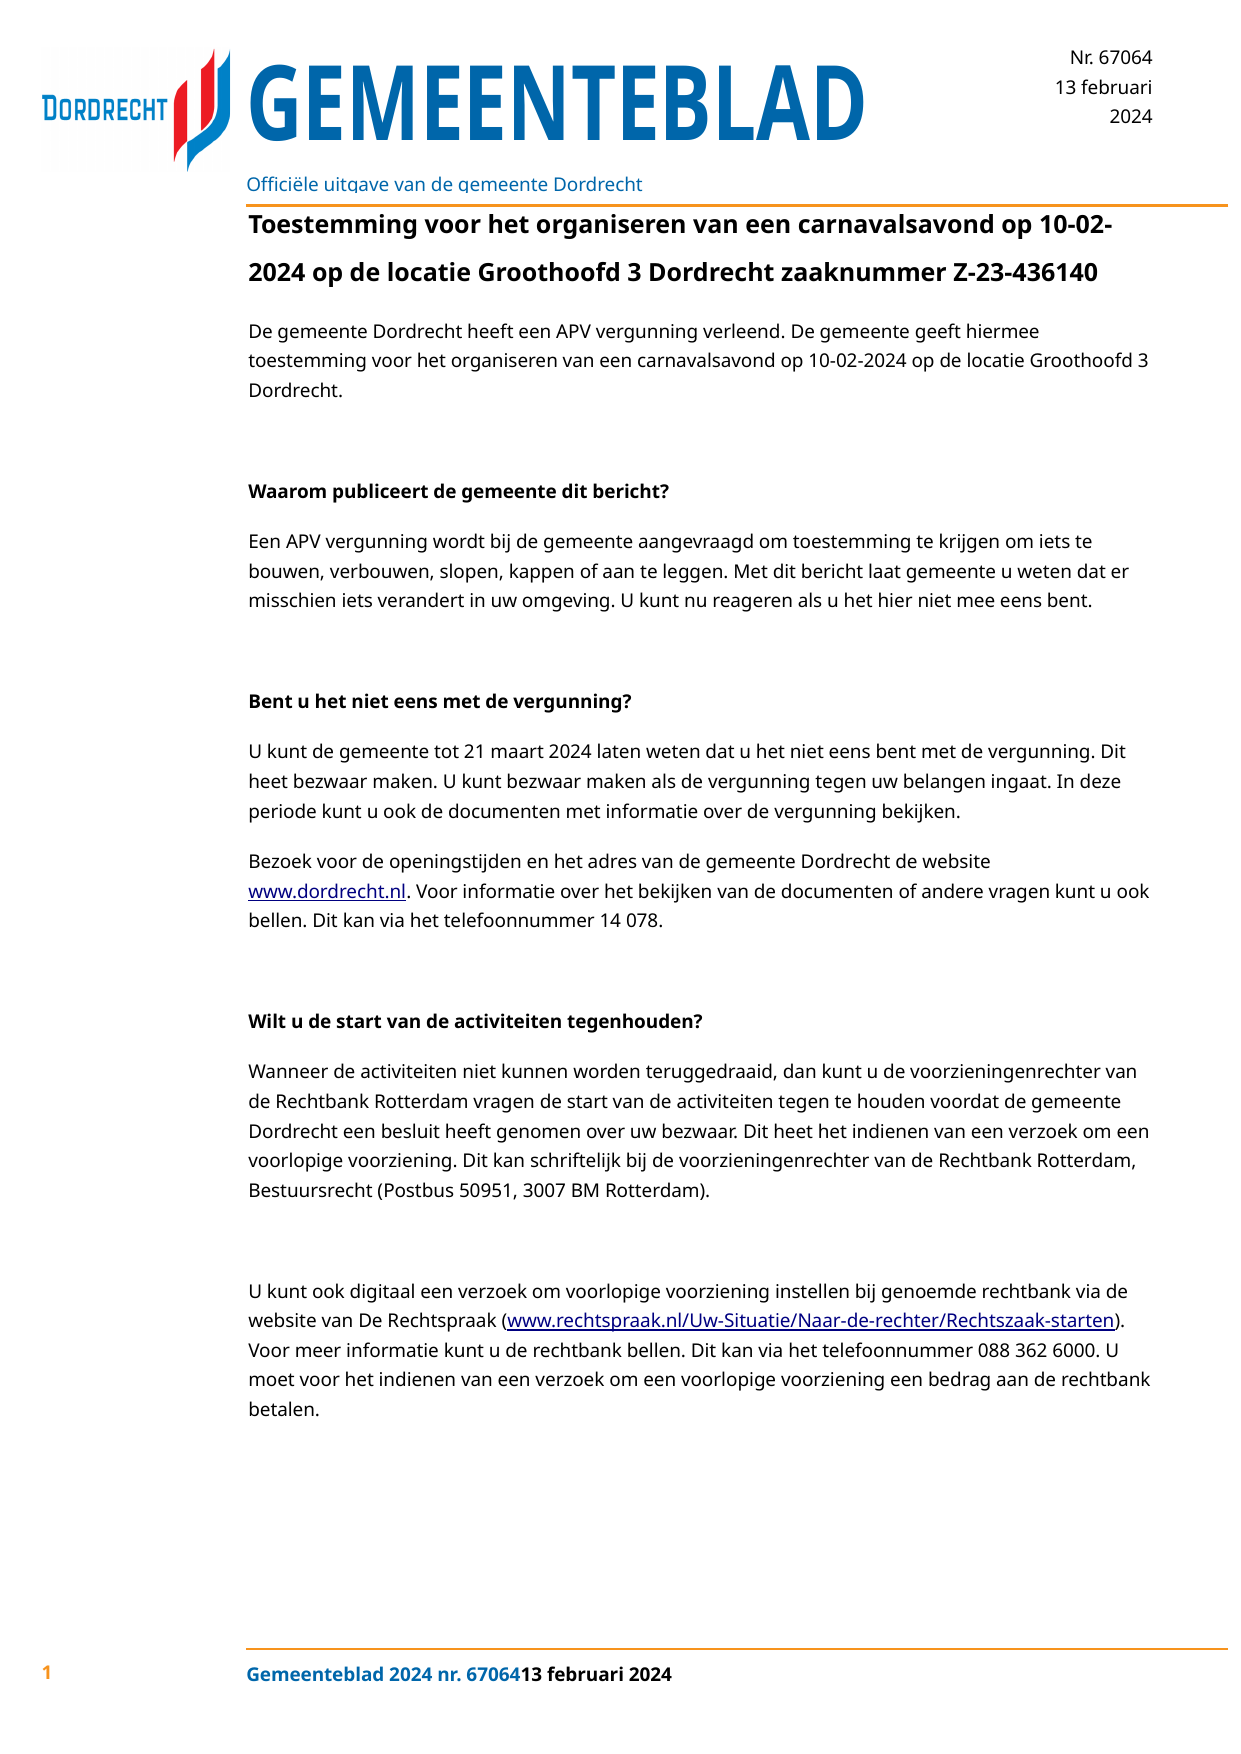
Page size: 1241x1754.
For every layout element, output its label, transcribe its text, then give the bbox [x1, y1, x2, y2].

text Waarom publiceert de gemeente dit bericht? [248, 478, 1152, 504]
text Wanneer de activiteiten niet kunnen worden teruggedraaid, dan kunt u de voorzieningenrechter van de Rechtbank Rotterdam vragen de start van de activiteiten tegen te houden voordat de gemeente Dordrecht een besluit heeft genomen over uw bezwaar. Dit heet het indienen van een verzoek om een voorlopige voorziening. Dit kan schriftelijk bij de voorzieningenrechter van de Rechtbank Rotterdam, Bestuursrecht (Postbus 50951, 3007 BM Rotterdam). [248, 1059, 1152, 1203]
text Wilt u de start van de activiteiten tegenhouden? [248, 1008, 1152, 1034]
text Bezoek voor de openingstijden en het adres van de gemeente Dordrecht de website www.dordrecht.nl. Voor informatie over het bekijken van de documenten of andere vragen kunt u ook bellen. Dit kan via het telefoonnummer 14 078. [248, 848, 1152, 933]
picture [41, 47, 231, 172]
text Bent u het niet eens met de vergunning? [248, 688, 1152, 714]
text Toestemming voor het organiseren van een carnavalsavond op 10-02-2024 op de locatie Groothoofd 3 Dordrecht zaaknummer Z-23-436140 [248, 207, 1152, 288]
text Een APV vergunning wordt bij de gemeente aangevraagd om toestemming te krijgen om iets te bouwen, verbouwen, slopen, kappen of aan te leggen. Met dit bericht laat gemeente u weten dat er misschien iets verandert in uw omgeving. U kunt nu reageren als u het hier niet mee eens bent. [248, 528, 1152, 613]
text De gemeente Dordrecht heeft een APV vergunning verleend. De gemeente geeft hiermee toestemming voor het organiseren van een carnavalsavond op 10-02-2024 op de locatie Groothoofd 3 Dordrecht. [248, 318, 1152, 403]
text U kunt ook digitaal een verzoek om voorlopige voorziening instellen bij genoemde rechtbank via de website van De Rechtspraak (www.rechtspraak.nl/Uw-Situatie/Naar-de-rechter/Rechtszaak-starten). Voor meer informatie kunt u de rechtbank bellen. Dit kan via het telefoonnummer 088 362 6000. U moet voor het indienen van een verzoek om een voorlopige voorziening een bedrag aan de rechtbank betalen. [248, 1278, 1152, 1422]
text U kunt de gemeente tot 21 maart 2024 laten weten dat u het niet eens bent met de vergunning. Dit heet bezwaar maken. U kunt bezwaar maken als de vergunning tegen uw belangen ingaat. In deze periode kunt u ook de documenten met informatie over de vergunning bekijken. [248, 739, 1152, 824]
